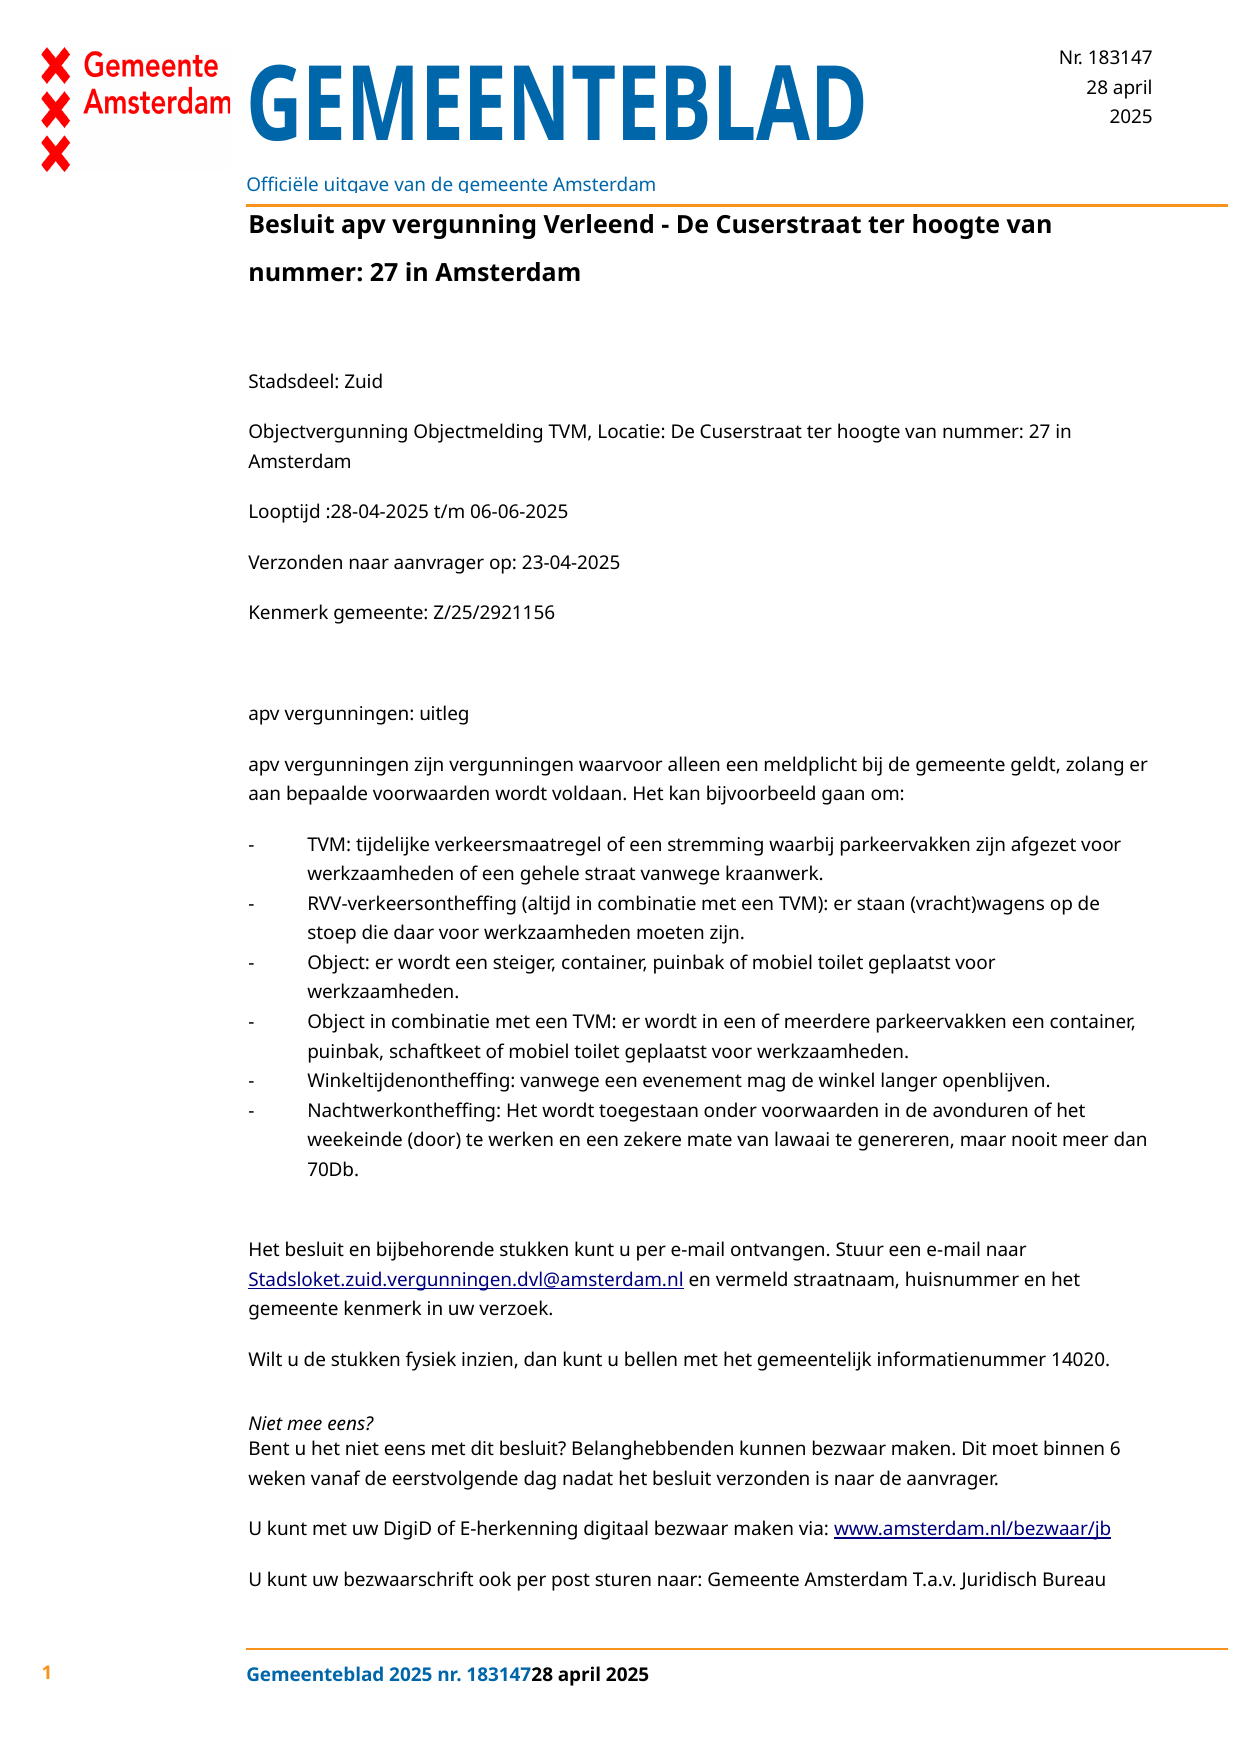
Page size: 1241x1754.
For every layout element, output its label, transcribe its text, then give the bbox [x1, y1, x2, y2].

text Stadsdeel: Zuid [248, 368, 1152, 394]
list Nachtwerkontheffing: Het wordt toegestaan onder voorwaarden in de avonduren of het weekeinde (door) te werken en een zekere mate van lawaai te genereren, maar nooit meer dan 70Db. [248, 1097, 1152, 1182]
text Kenmerk gemeente: Z/25/2921156 [248, 599, 1152, 625]
list TVM: tijdelijke verkeersmaatregel of een stremming waarbij parkeervakken zijn afgezet voor werkzaamheden of een gehele straat vanwege kraanwerk. [248, 831, 1152, 886]
text apv vergunningen zijn vergunningen waarvoor alleen een meldplicht bij de gemeente geldt, zolang er aan bepaalde voorwaarden wordt voldaan. Het kan bijvoorbeeld gaan om: [248, 751, 1152, 806]
text Looptijd :28-04-2025 t/m 06-06-2025 [248, 499, 1152, 524]
text Bent u het niet eens met dit besluit? Belanghebbenden kunnen bezwaar maken. Dit moet binnen 6 weken vanaf de eerstvolgende dag nadat het besluit verzonden is naar de aanvrager. [248, 1436, 1152, 1491]
text Niet mee eens? [248, 1410, 1152, 1436]
text Wilt u de stukken fysiek inzien, dan kunt u bellen met het gemeentelijk informatienummer 14020. [248, 1346, 1152, 1372]
text Besluit apv vergunning Verleend - De Cuserstraat ter hoogte van nummer: 27 in Amsterdam [248, 207, 1152, 288]
text U kunt met uw DigiD of E-herkenning digitaal bezwaar maken via: www.amsterdam.nl/bezwaar/jb [248, 1516, 1152, 1541]
text Objectvergunning Objectmelding TVM, Locatie: De Cuserstraat ter hoogte van nummer: 27 in Amsterdam [248, 419, 1152, 474]
picture [41, 47, 231, 172]
text apv vergunningen: uitleg [248, 700, 1152, 726]
text Verzonden naar aanvrager op: 23-04-2025 [248, 549, 1152, 575]
text Het besluit en bijbehorende stukken kunt u per e-mail ontvangen. Stuur een e-mail naar Stadsloket.zuid.vergunningen.dvl@amsterdam.nl en vermeld straatnaam, huisnummer en het gemeente kenmerk in uw verzoek. [248, 1236, 1152, 1321]
list Object: er wordt een steiger, container, puinbak of mobiel toilet geplaatst voor werkzaamheden. [248, 949, 1152, 1004]
list RVV-verkeersontheffing (altijd in combinatie met een TVM): er staan (vracht)wagens op de stoep die daar voor werkzaamheden moeten zijn. [248, 890, 1152, 945]
list Winkeltijdenontheffing: vanwege een evenement mag de winkel langer openblijven. [248, 1067, 1152, 1093]
list Object in combinatie met een TVM: er wordt in een of meerdere parkeervakken een container, puinbak, schaftkeet of mobiel toilet geplaatst voor werkzaamheden. [248, 1008, 1152, 1064]
text U kunt uw bezwaarschrift ook per post sturen naar: Gemeente Amsterdam T.a.v. Juridisch Bureau [248, 1566, 1152, 1592]
